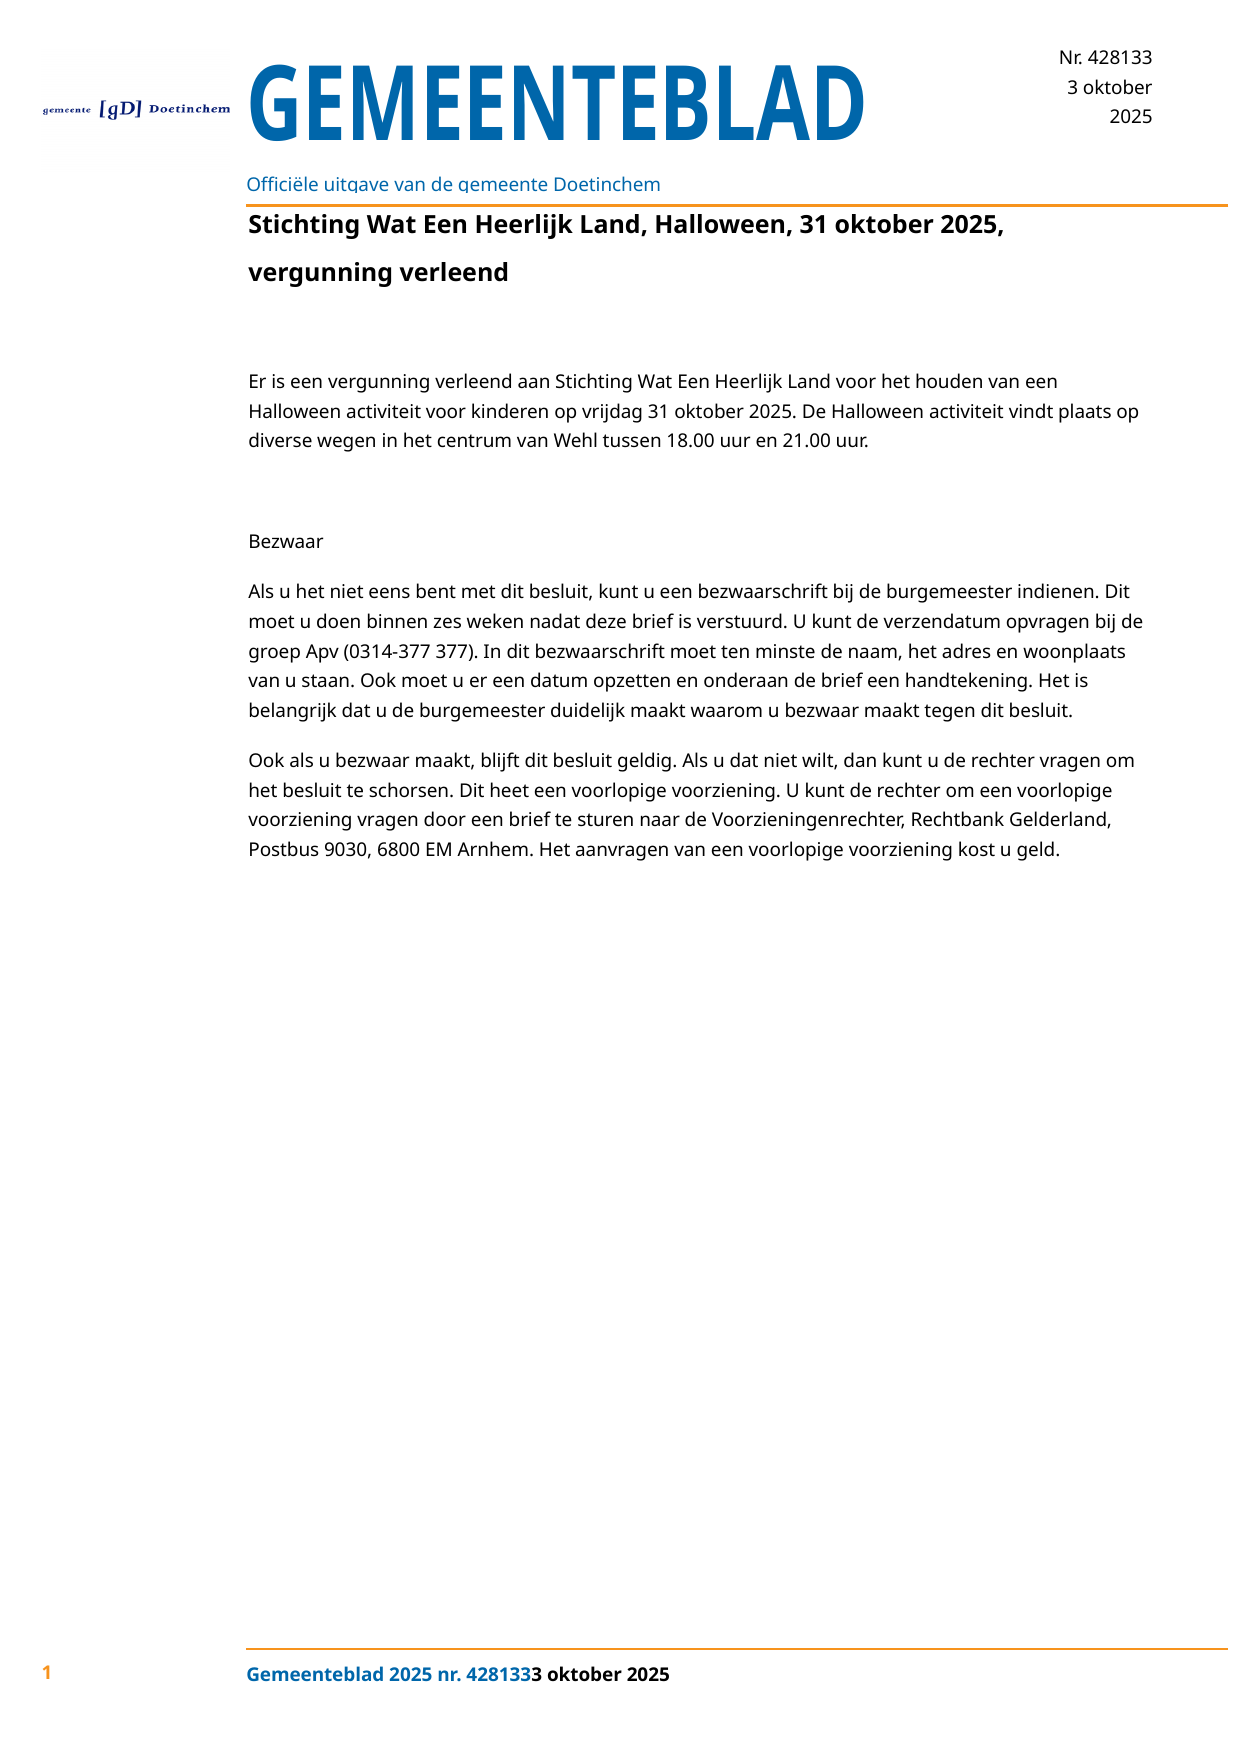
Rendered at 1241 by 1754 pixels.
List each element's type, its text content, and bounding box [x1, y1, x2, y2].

picture [41, 47, 231, 172]
text Bezwaar [248, 528, 1152, 554]
text Ook als u bezwaar maakt, blijft dit besluit geldig. Als u dat niet wilt, dan kunt u de rechter vragen om het besluit te schorsen. Dit heet een voorlopige voorziening. U kunt de rechter om een voorlopige voorziening vragen door een brief te sturen naar de Voorzieningenrechter, Rechtbank Gelderland, Postbus 9030, 6800 EM Arnhem. Het aanvragen van een voorlopige voorziening kost u geld. [248, 747, 1152, 862]
text Als u het niet eens bent met dit besluit, kunt u een bezwaarschrift bij de burgemeester indienen. Dit moet u doen binnen zes weken nadat deze brief is verstuurd. U kunt de verzendatum opvragen bij de groep Apv (0314-377 377). In dit bezwaarschrift moet ten minste de naam, het adres en woonplaats van u staan. Ook moet u er een datum opzetten en onderaan de brief een handtekening. Het is belangrijk dat u de burgemeester duidelijk maakt waarom u bezwaar maakt tegen dit besluit. [248, 579, 1152, 723]
text Er is een vergunning verleend aan Stichting Wat Een Heerlijk Land voor het houden van een Halloween activiteit voor kinderen op vrijdag 31 oktober 2025. De Halloween activiteit vindt plaats op diverse wegen in het centrum van Wehl tussen 18.00 uur en 21.00 uur. [248, 368, 1152, 453]
text Stichting Wat Een Heerlijk Land, Halloween, 31 oktober 2025, vergunning verleend [248, 207, 1152, 288]
